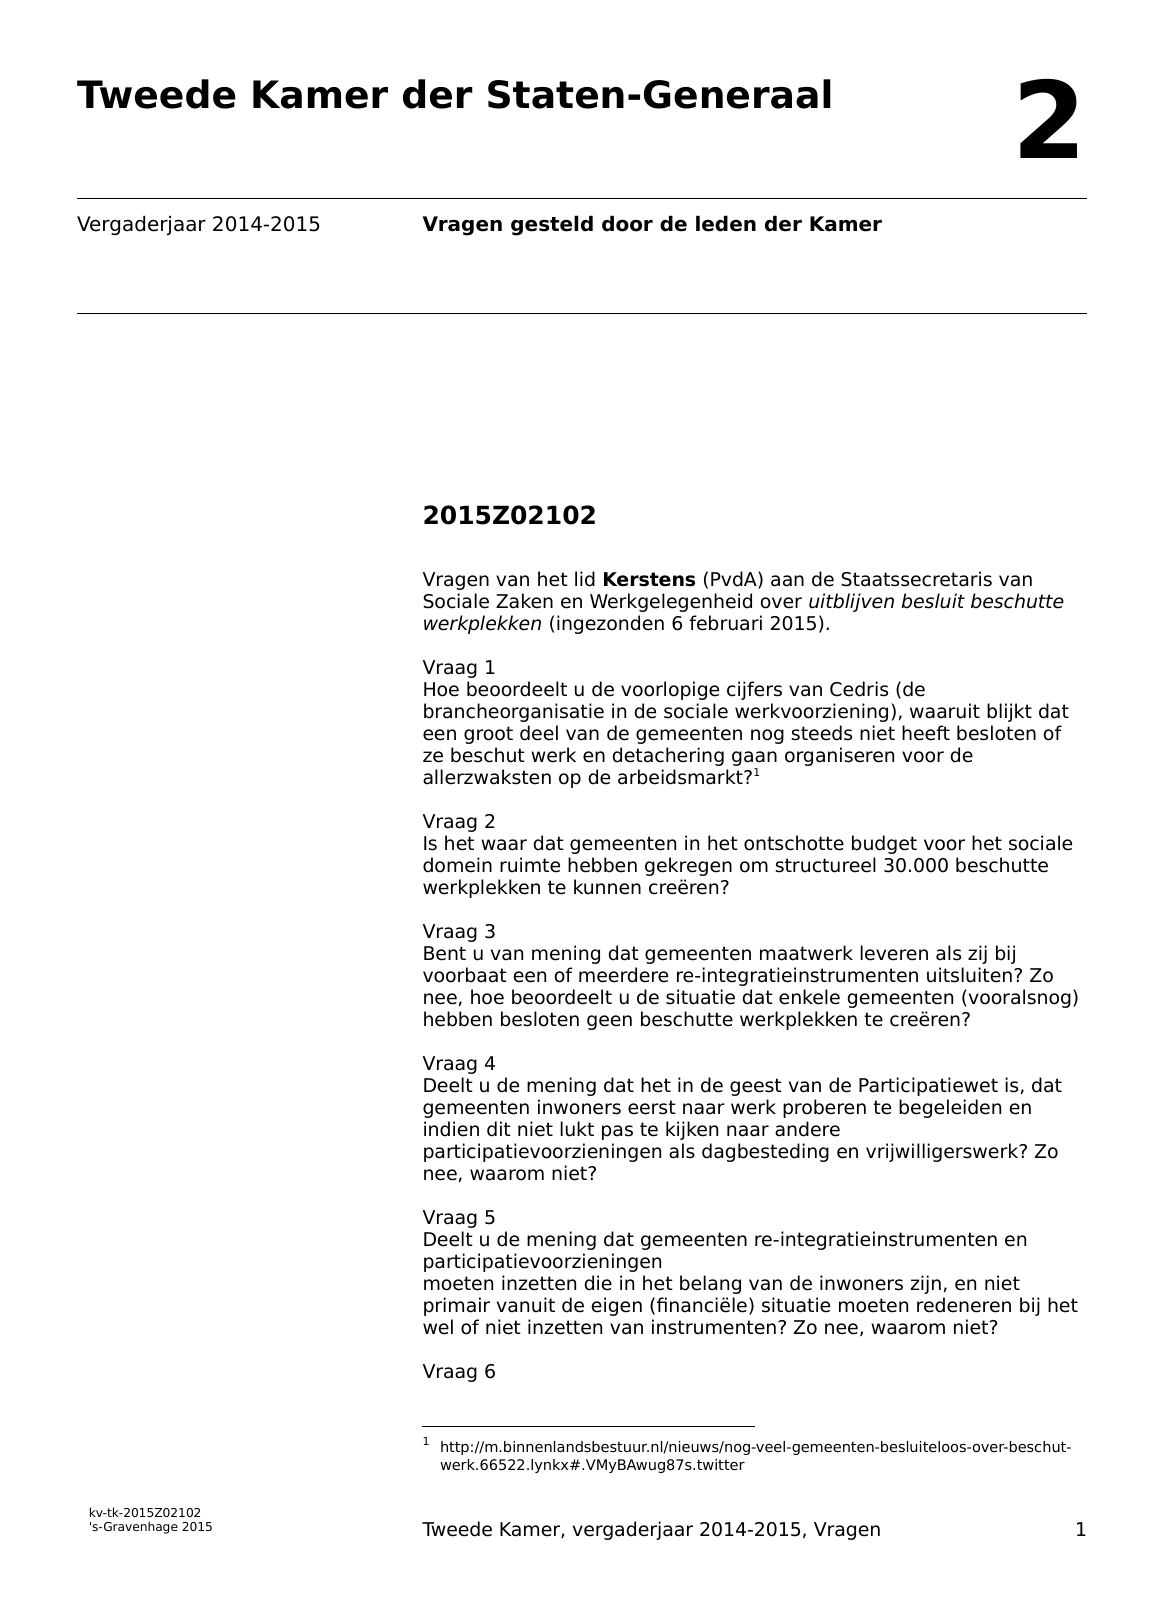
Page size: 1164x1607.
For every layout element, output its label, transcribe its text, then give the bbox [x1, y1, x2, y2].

text Vraag 3 [422, 921, 1087, 943]
text 's-Gravenhage 2015 [88, 1520, 323, 1534]
text Vragen van het lid Kerstens (PvdA) aan de Staatssecretaris van Sociale Zaken en Werkgelegenheid over uitblijven besluit beschutte werkplekken (ingezonden 6 februari 2015). [422, 569, 1087, 635]
text kv-tk-2015Z02102 [88, 1506, 323, 1520]
text moeten inzetten die in het belang van de inwoners zijn, en niet primair vanuit de eigen (financiële) situatie moeten redeneren bij het wel of niet inzetten van instrumenten? Zo nee, waarom niet? [422, 1273, 1087, 1339]
text Deelt u de mening dat gemeenten re-integratieinstrumenten en participatievoorzieningen [422, 1229, 1087, 1273]
text Bent u van mening dat gemeenten maatwerk leveren als zij bij voorbaat een of meerdere re-integratieinstrumenten uitsluiten? Zo nee, hoe beoordeelt u de situatie dat enkele gemeenten (vooralsnog) hebben besloten geen beschutte werkplekken te creëren? [422, 943, 1087, 1031]
table_cell Vragen gesteld door de leden der Kamer [422, 199, 1087, 313]
text Hoe beoordeelt u de voorlopige cijfers van Cedris (de brancheorganisatie in de sociale werkvoorziening), waaruit blijkt dat een groot deel van de gemeenten nog steeds niet heeft besloten of ze beschut werk en detachering gaan organiseren voor de allerzwaksten op de arbeidsmarkt? [422, 679, 1087, 789]
text Vraag 1 [422, 657, 1087, 679]
table_header Tweede Kamer der Staten-Generaal [77, 59, 886, 198]
text Vraag 6 [422, 1361, 1087, 1383]
table_cell Vergaderjaar 2014-2015 [77, 199, 422, 313]
table_header 2 [886, 59, 1087, 198]
text Vraag 5 [422, 1207, 1087, 1229]
text http://m.binnenlandsbestuur.nl/nieuws/nog-veel-gemeenten-besluiteloos-over-beschut-werk.66522.lynkx#.VMyBAwug87s.twitter [422, 1435, 1087, 1474]
text Is het waar dat gemeenten in het ontschotte budget voor het sociale domein ruimte hebben gekregen om structureel 30.000 beschutte werkplekken te kunnen creëren? [422, 833, 1087, 899]
text Deelt u de mening dat het in de geest van de Participatiewet is, dat gemeenten inwoners eerst naar werk proberen te begeleiden en indien dit niet lukt pas te kijken naar andere participatievoorzieningen als dagbesteding en vrijwilligerswerk? Zo nee, waarom niet? [422, 1075, 1087, 1185]
text Vraag 4 [422, 1053, 1087, 1075]
text 2015Z02102 [422, 501, 1087, 531]
text Vraag 2 [422, 811, 1087, 833]
